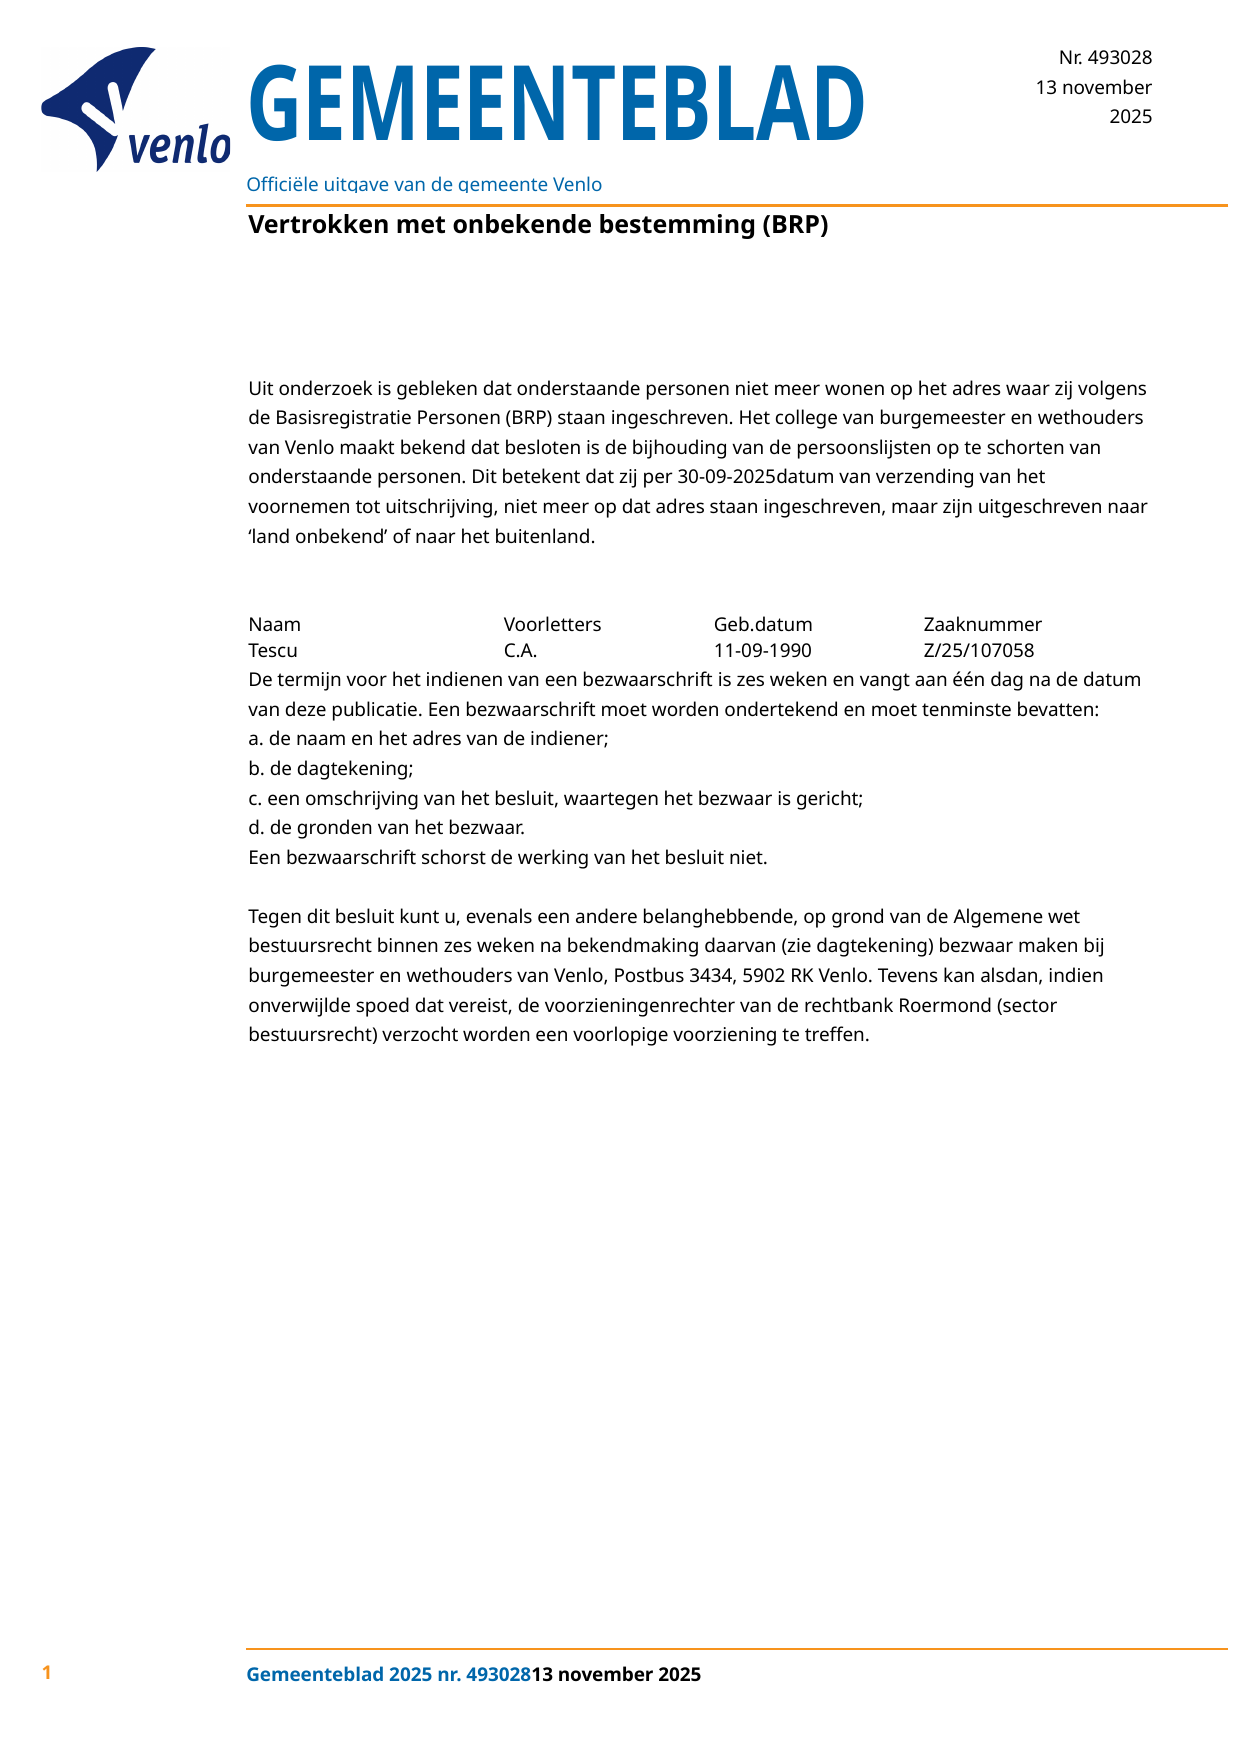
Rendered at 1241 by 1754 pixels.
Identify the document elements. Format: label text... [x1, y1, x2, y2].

text De termijn voor het indienen van een bezwaarschrift is zes weken en vangt aan één dag na de datum van deze publicatie. Een bezwaarschrift moet worden ondertekend en moet tenminste bevatten: [248, 666, 1152, 722]
text c. een omschrijving van het besluit, waartegen het bezwaar is gericht; [248, 785, 1152, 810]
text Tegen dit besluit kunt u, evenals een andere belanghebbende, op grond van de Algemene wet bestuursrecht binnen zes weken na bekendmaking daarvan (zie dagtekening) bezwaar maken bij burgemeester en wethouders van Venlo, Postbus 3434, 5902 RK Venlo. Tevens kan alsdan, indien onverwijlde spoed dat vereist, de voorzieningenrechter van de rechtbank Roermond (sector bestuursrecht) verzocht worden een voorlopige voorziening te treffen. [248, 903, 1152, 1047]
text Uit onderzoek is gebleken dat onderstaande personen niet meer wonen op het adres waar zij volgens de Basisregistratie Personen (BRP) staan ingeschreven. Het college van burgemeester en wethouders van Venlo maakt bekend dat besloten is de bijhouding van de persoonslijsten op te schorten van onderstaande personen. Dit betekent dat zij per 30-09-2025datum van verzending van het voornemen tot uitschrijving, niet meer op dat adres staan ingeschreven, maar zijn uitgeschreven naar ‘land onbekend’ of naar het buitenland. [248, 375, 1152, 548]
table_header Voorletters [504, 612, 713, 637]
table_header Naam [248, 612, 503, 637]
text d. de gronden van het bezwaar. [248, 814, 1152, 840]
text Vertrokken met onbekende bestemming (BRP) [248, 207, 1152, 241]
picture [41, 47, 231, 172]
table_cell C.A. [504, 638, 713, 663]
table_cell 11-09-1990 [714, 638, 923, 663]
text a. de naam en het adres van de indiener; [248, 726, 1152, 751]
table_cell Tescu [248, 638, 503, 663]
text Een bezwaarschrift schorst de werking van het besluit niet. [248, 844, 1152, 869]
table_cell Z/25/107058 [924, 638, 1152, 663]
table_header Zaaknummer [924, 612, 1152, 637]
table_header Geb.datum [714, 612, 923, 637]
text b. de dagtekening; [248, 755, 1152, 781]
